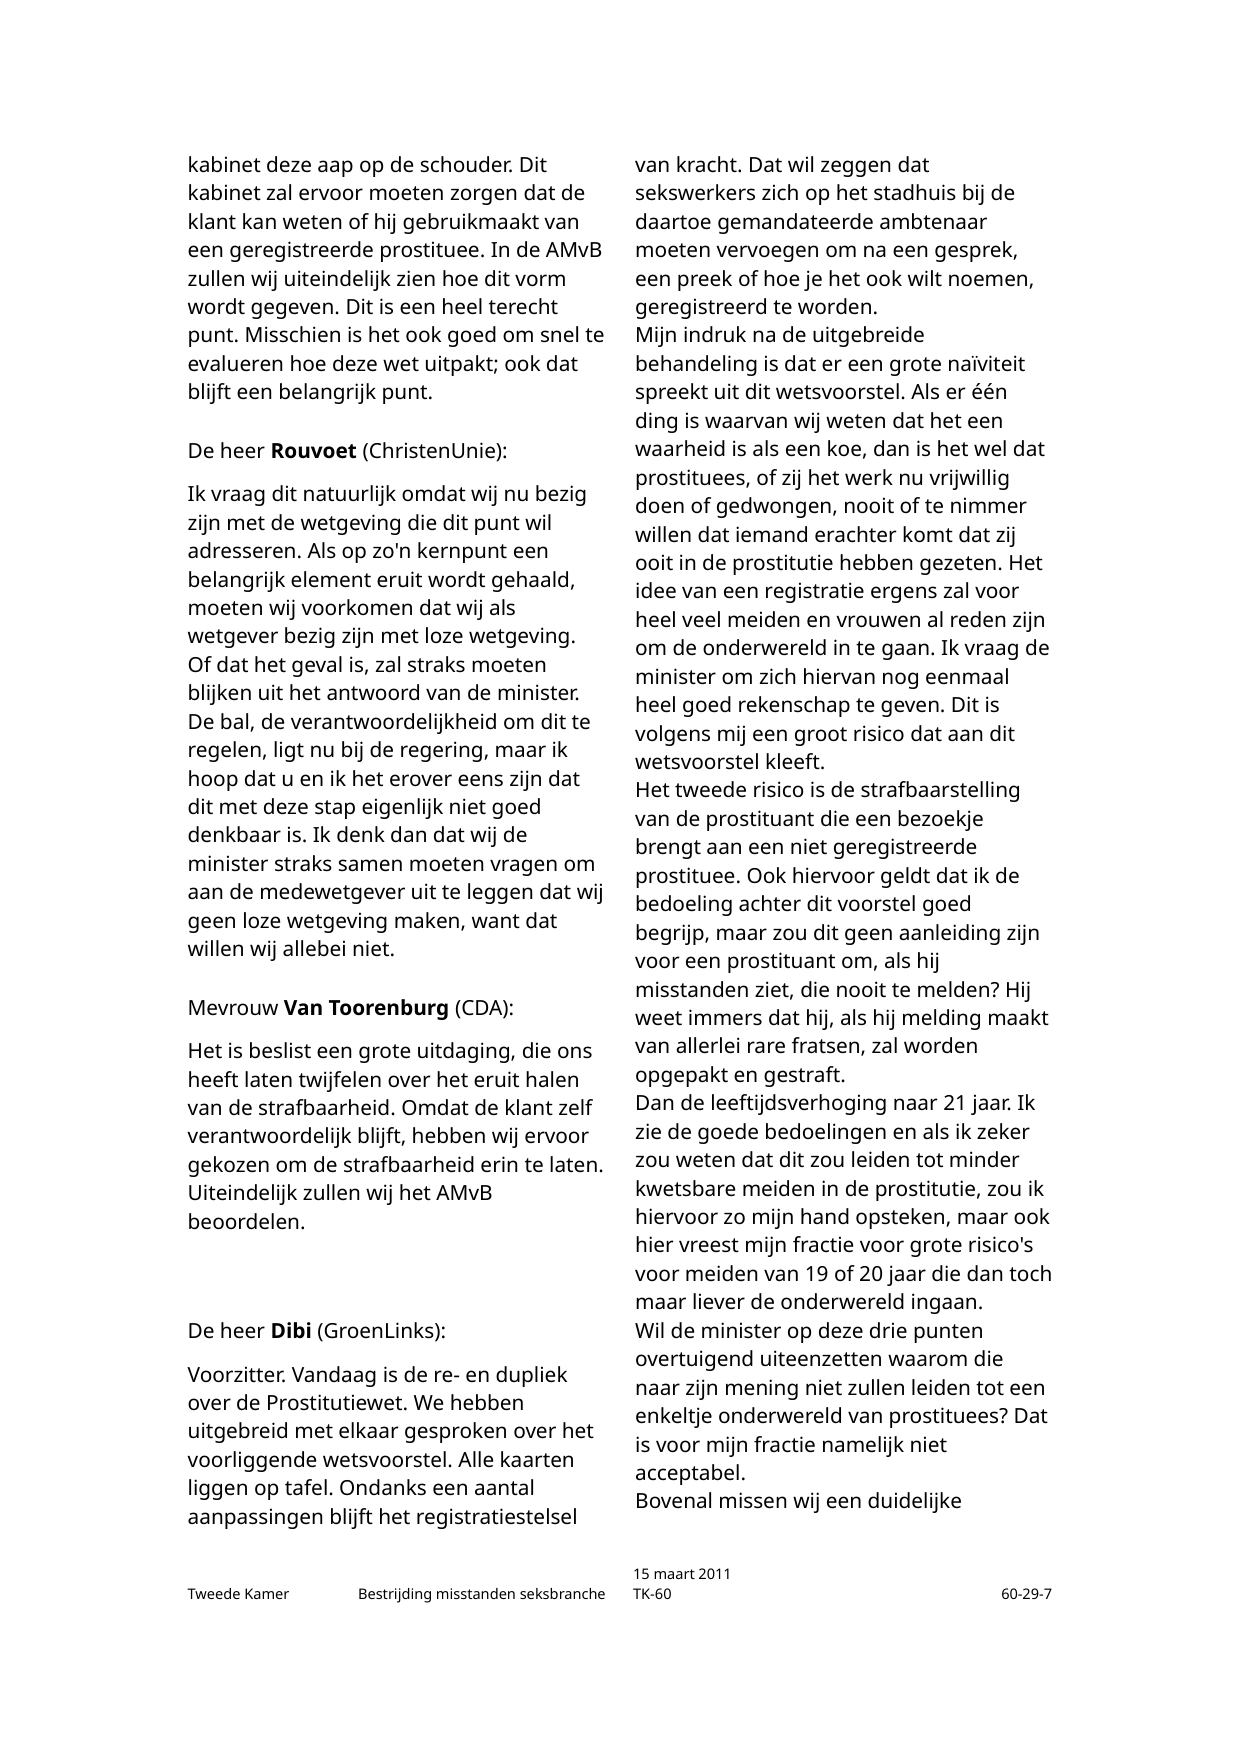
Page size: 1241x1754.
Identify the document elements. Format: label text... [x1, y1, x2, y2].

text  [187, 1265, 605, 1294]
text De heer Dibi (GroenLinks): [187, 1316, 605, 1345]
text Mevrouw Van Toorenburg (CDA): [187, 993, 605, 1021]
text van kracht. Dat wil zeggen dat sekswerkers zich op het stadhuis bij de daartoe gemandateerde ambtenaar moeten vervoegen om na een gesprek, een preek of hoe je het ook wilt noemen, geregistreerd te worden. [635, 150, 1053, 321]
text Het tweede risico is de strafbaarstelling van de prostituant die een bezoekje brengt aan een niet geregistreerde prostituee. Ook hiervoor geldt dat ik de bedoeling achter dit voorstel goed begrijp, maar zou dit geen aanleiding zijn voor een prostituant om, als hij misstanden ziet, die nooit te melden? Hij weet immers dat hij, als hij melding maakt van allerlei rare fratsen, zal worden opgepakt en gestraft. [635, 776, 1053, 1088]
text Mijn indruk na de uitgebreide behandeling is dat er een grote naïviteit spreekt uit dit wetsvoorstel. Als er één ding is waarvan wij weten dat het een waarheid is als een koe, dan is het wel dat prostituees, of zij het werk nu vrijwillig doen of gedwongen, nooit of te nimmer willen dat iemand erachter komt dat zij ooit in de prostitutie hebben gezeten. Het idee van een registratie ergens zal voor heel veel meiden en vrouwen al reden zijn om de onderwereld in te gaan. Ik vraag de minister om zich hiervan nog eenmaal heel goed rekenschap te geven. Dit is volgens mij een groot risico dat aan dit wetsvoorstel kleeft. [635, 321, 1053, 776]
text Ik vraag dit natuurlijk omdat wij nu bezig zijn met de wetgeving die dit punt wil adresseren. Als op zo'n kernpunt een belangrijk element eruit wordt gehaald, moeten wij voorkomen dat wij als wetgever bezig zijn met loze wetgeving. Of dat het geval is, zal straks moeten blijken uit het antwoord van de minister. De bal, de verantwoordelijkheid om dit te regelen, ligt nu bij de regering, maar ik hoop dat u en ik het erover eens zijn dat dit met deze stap eigenlijk niet goed denkbaar is. Ik denk dan dat wij de minister straks samen moeten vragen om aan de medewetgever uit te leggen dat wij geen loze wetgeving maken, want dat willen wij allebei niet. [187, 479, 605, 963]
text Wil de minister op deze drie punten overtuigend uiteenzetten waarom die naar zijn mening niet zullen leiden tot een enkeltje onderwereld van prostituees? Dat is voor mijn fractie namelijk niet acceptabel. [635, 1316, 1053, 1487]
text De heer Rouvoet (ChristenUnie): [187, 436, 605, 464]
text Voorzitter. Vandaag is de re- en dupliek over de Prostitutiewet. We hebben uitgebreid met elkaar gesproken over het voorliggende wetsvoorstel. Alle kaarten liggen op tafel. Ondanks een aantal aanpassingen blijft het registratiestelsel [187, 1360, 605, 1530]
text Het is beslist een grote uitdaging, die ons heeft laten twijfelen over het eruit halen van de strafbaarheid. Omdat de klant zelf verantwoordelijk blijft, hebben wij ervoor gekozen om de strafbaarheid erin te laten. Uiteindelijk zullen wij het AMvB beoordelen. [187, 1036, 605, 1235]
text kabinet deze aap op de schouder. Dit kabinet zal ervoor moeten zorgen dat de klant kan weten of hij gebruikmaakt van een geregistreerde prostituee. In de AMvB zullen wij uiteindelijk zien hoe dit vorm wordt gegeven. Dit is een heel terecht punt. Misschien is het ook goed om snel te evalueren hoe deze wet uitpakt; ook dat blijft een belangrijk punt. [187, 150, 605, 406]
text Bovenal missen wij een duidelijke [635, 1487, 1053, 1515]
text Dan de leeftijdsverhoging naar 21 jaar. Ik zie de goede bedoelingen en als ik zeker zou weten dat dit zou leiden tot minder kwetsbare meiden in de prostitutie, zou ik hiervoor zo mijn hand opsteken, maar ook hier vreest mijn fractie voor grote risico's voor meiden van 19 of 20 jaar die dan toch maar liever de onderwereld ingaan. [635, 1088, 1053, 1316]
